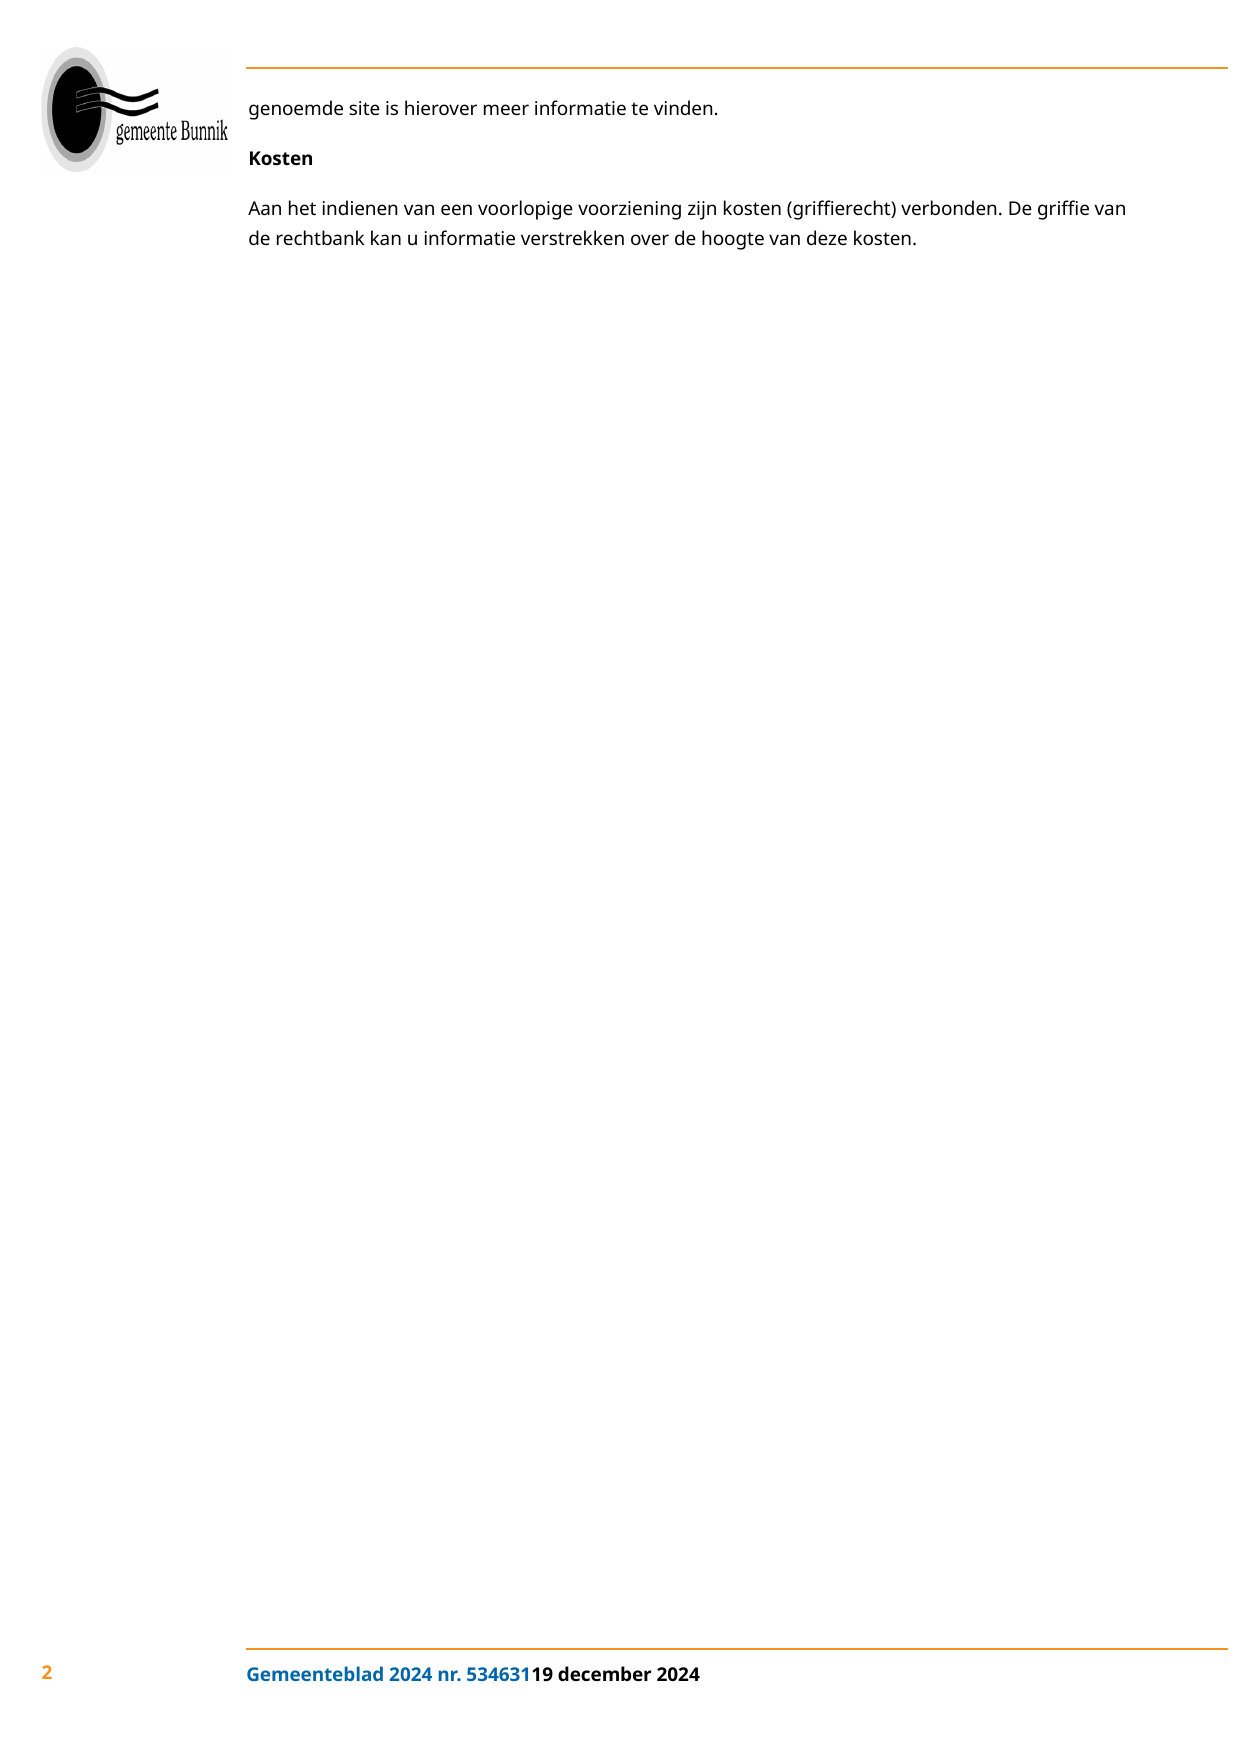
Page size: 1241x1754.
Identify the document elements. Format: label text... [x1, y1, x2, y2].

text Aan het indienen van een voorlopige voorziening zijn kosten (griffierecht) verbonden. De griffie van de rechtbank kan u informatie verstrekken over de hoogte van deze kosten. [248, 196, 1152, 251]
text genoemde site is hierover meer informatie te vinden. [248, 95, 1152, 121]
picture [41, 47, 231, 172]
text Kosten [248, 145, 1152, 171]
